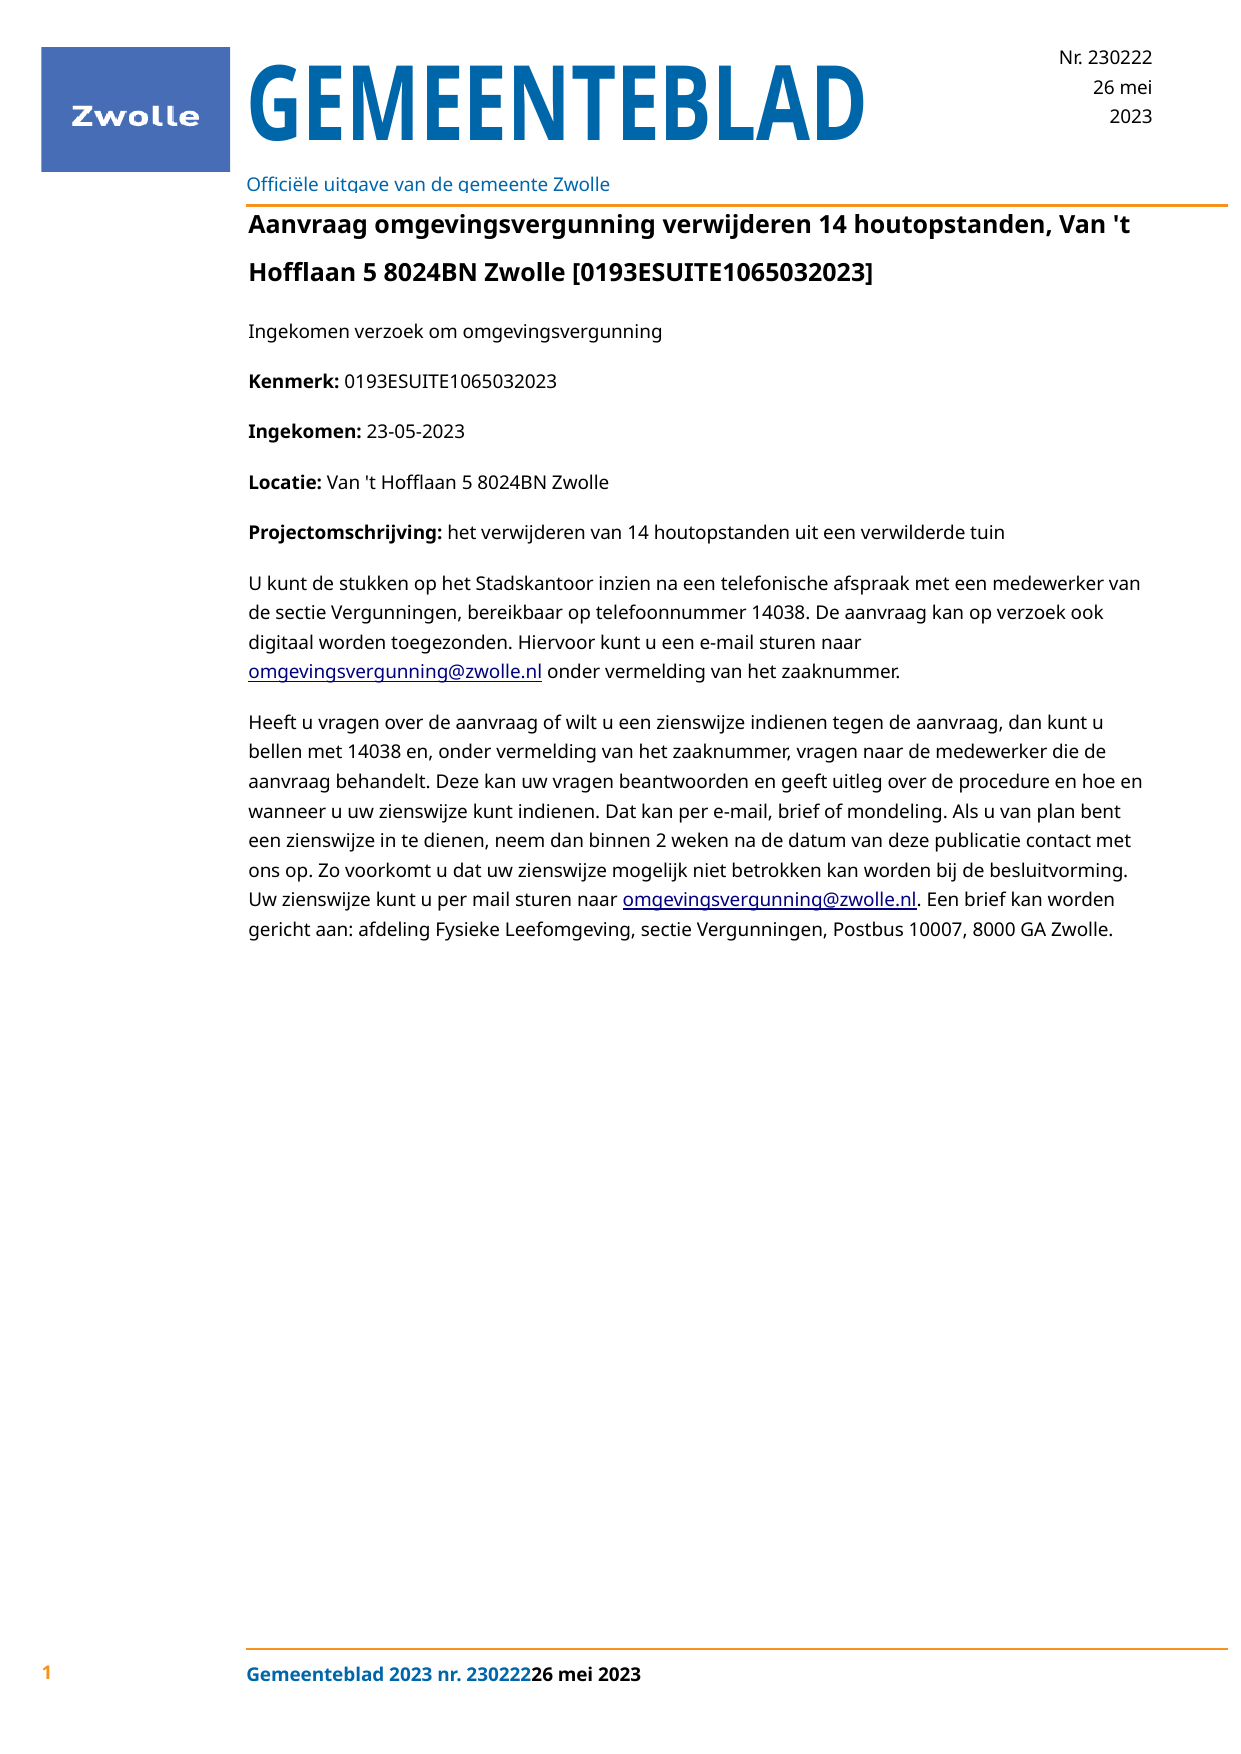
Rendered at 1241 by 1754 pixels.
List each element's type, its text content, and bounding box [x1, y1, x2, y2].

text Kenmerk: 0193ESUITE1065032023 [248, 368, 1152, 394]
text U kunt de stukken op het Stadskantoor inzien na een telefonische afspraak met een medewerker van de sectie Vergunningen, bereikbaar op telefoonnummer 14038. De aanvraag kan op verzoek ook digitaal worden toegezonden. Hiervoor kunt u een e-mail sturen naar omgevingsvergunning@zwolle.nl onder vermelding van het zaaknummer. [248, 570, 1152, 684]
text Locatie: Van 't Hofflaan 5 8024BN Zwolle [248, 469, 1152, 495]
picture [41, 47, 231, 172]
text Ingekomen verzoek om omgevingsvergunning [248, 318, 1152, 344]
text Projectomschrijving: het verwijderen van 14 houtopstanden uit een verwilderde tuin [248, 519, 1152, 545]
text Aanvraag omgevingsvergunning verwijderen 14 houtopstanden, Van 't Hofflaan 5 8024BN Zwolle [0193ESUITE1065032023] [248, 207, 1152, 288]
text Heeft u vragen over de aanvraag of wilt u een zienswijze indienen tegen de aanvraag, dan kunt u bellen met 14038 en, onder vermelding van het zaaknummer, vragen naar de medewerker die de aanvraag behandelt. Deze kan uw vragen beantwoorden en geeft uitleg over de procedure en hoe en wanneer u uw zienswijze kunt indienen. Dat kan per e-mail, brief of mondeling. Als u van plan bent een zienswijze in te dienen, neem dan binnen 2 weken na de datum van deze publicatie contact met ons op. Zo voorkomt u dat uw zienswijze mogelijk niet betrokken kan worden bij de besluitvorming. Uw zienswijze kunt u per mail sturen naar omgevingsvergunning@zwolle.nl. Een brief kan worden gericht aan: afdeling Fysieke Leefomgeving, sectie Vergunningen, Postbus 10007, 8000 GA Zwolle. [248, 709, 1152, 942]
text Ingekomen: 23-05-2023 [248, 419, 1152, 444]
